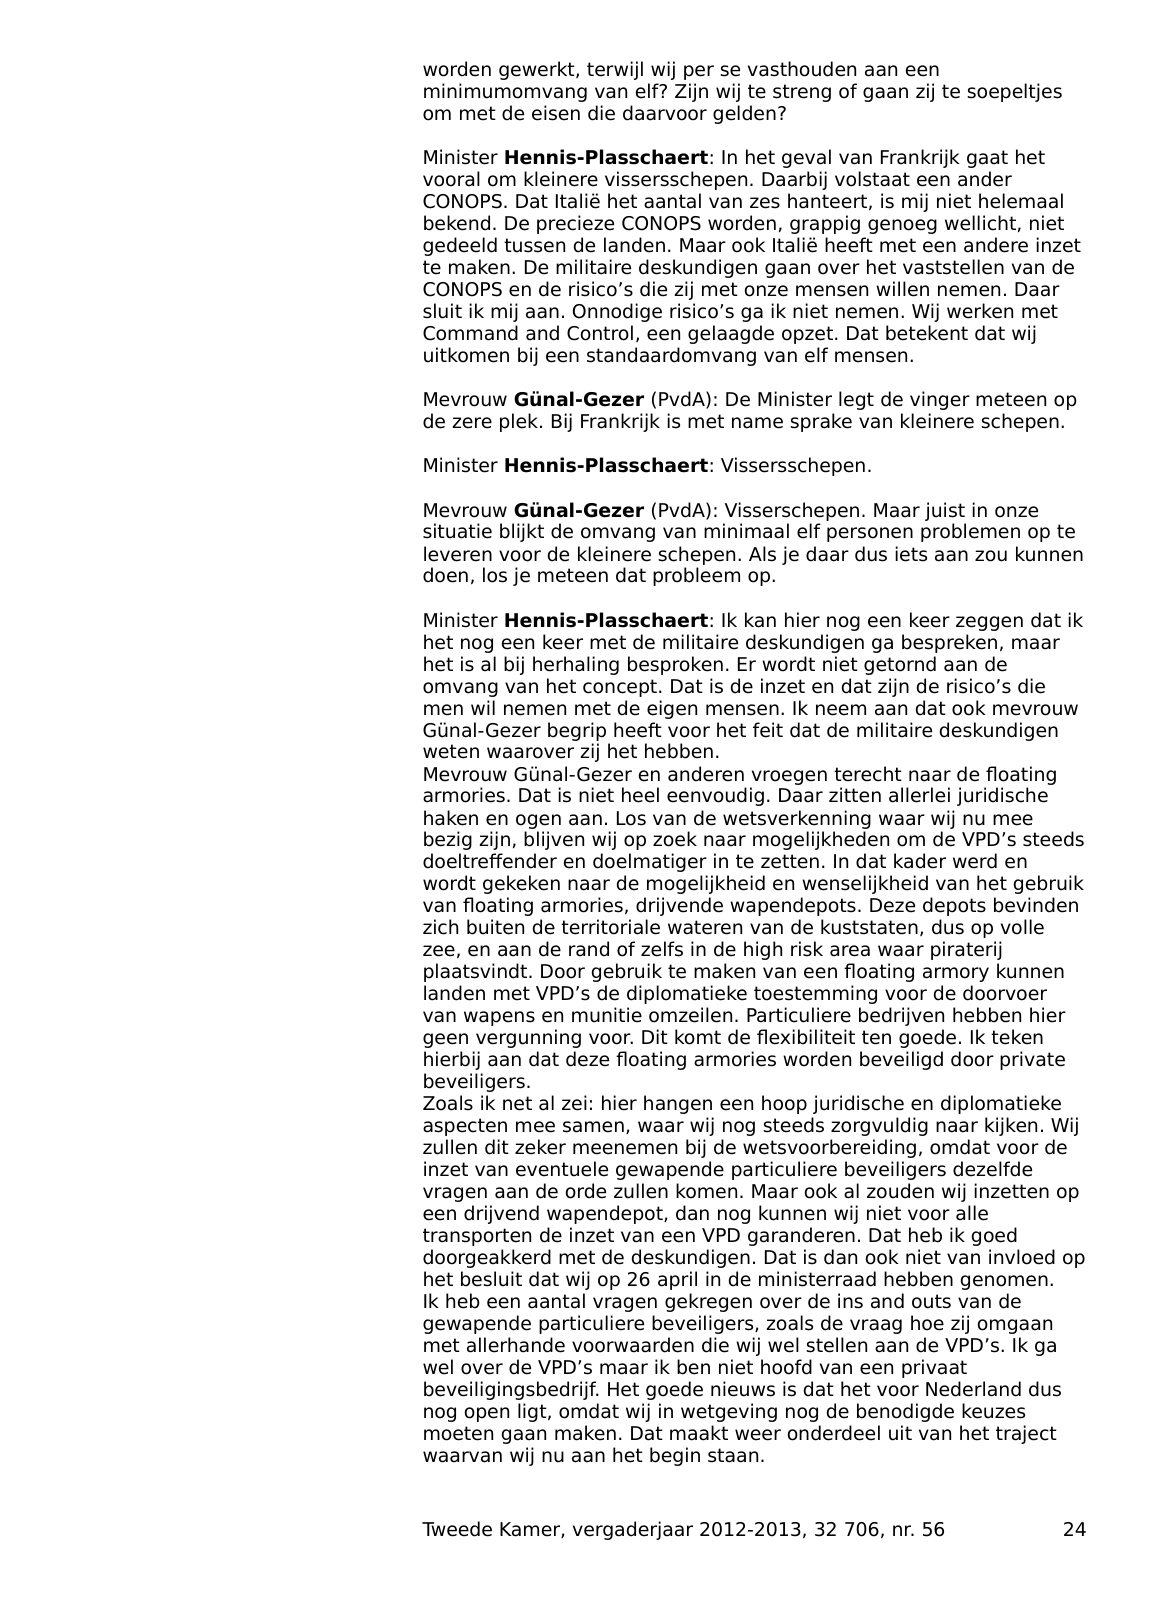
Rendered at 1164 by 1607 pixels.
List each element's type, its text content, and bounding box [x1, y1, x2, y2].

text Minister Hennis-Plasschaert: In het geval van Frankrijk gaat het vooral om kleinere vissersschepen. Daarbij volstaat een ander CONOPS. Dat Italië het aantal van zes hanteert, is mij niet helemaal bekend. De precieze CONOPS worden, grappig genoeg wellicht, niet gedeeld tussen de landen. Maar ook Italië heeft met een andere inzet te maken. De militaire deskundigen gaan over het vaststellen van de CONOPS en de risico’s die zij met onze mensen willen nemen. Daar sluit ik mij aan. Onnodige risico’s ga ik niet nemen. Wij werken met Command and Control, een gelaagde opzet. Dat betekent dat wij uitkomen bij een standaardomvang van elf mensen. [422, 147, 1087, 367]
text Mevrouw Günal-Gezer en anderen vroegen terecht naar de floating armories. Dat is niet heel eenvoudig. Daar zitten allerlei juridische haken en ogen aan. Los van de wetsverkenning waar wij nu mee bezig zijn, blijven wij op zoek naar mogelijkheden om de VPD’s steeds doeltreffender en doelmatiger in te zetten. In dat kader werd en wordt gekeken naar de mogelijkheid en wenselijkheid van het gebruik van floating armories, drijvende wapendepots. Deze depots bevinden zich buiten de territoriale wateren van de kuststaten, dus op volle zee, en aan de rand of zelfs in de high risk area waar piraterij plaatsvindt. Door gebruik te maken van een floating armory kunnen landen met VPD’s de diplomatieke toestemming voor de doorvoer van wapens en munitie omzeilen. Particuliere bedrijven hebben hier geen vergunning voor. Dit komt de flexibiliteit ten goede. Ik teken hierbij aan dat deze floating armories worden beveiligd door private beveiligers. [422, 763, 1087, 1093]
text Minister Hennis-Plasschaert: Ik kan hier nog een keer zeggen dat ik het nog een keer met de militaire deskundigen ga bespreken, maar het is al bij herhaling besproken. Er wordt niet getornd aan de omvang van het concept. Dat is de inzet en dat zijn de risico’s die men wil nemen met de eigen mensen. Ik neem aan dat ook mevrouw Günal-Gezer begrip heeft voor het feit dat de militaire deskundigen weten waarover zij het hebben. [422, 609, 1087, 763]
text worden gewerkt, terwijl wij per se vasthouden aan een minimumomvang van elf? Zijn wij te streng of gaan zij te soepeltjes om met de eisen die daarvoor gelden? [422, 59, 1087, 125]
text Ik heb een aantal vragen gekregen over de ins and outs van de gewapende particuliere beveiligers, zoals de vraag hoe zij omgaan met allerhande voorwaarden die wij wel stellen aan de VPD’s. Ik ga wel over de VPD’s maar ik ben niet hoofd van een privaat beveiligingsbedrijf. Het goede nieuws is dat het voor Nederland dus nog open ligt, omdat wij in wetgeving nog de benodigde keuzes moeten gaan maken. Dat maakt weer onderdeel uit van het traject waarvan wij nu aan het begin staan. [422, 1291, 1087, 1467]
text Mevrouw Günal-Gezer (PvdA): Visserschepen. Maar juist in onze situatie blijkt de omvang van minimaal elf personen problemen op te leveren voor de kleinere schepen. Als je daar dus iets aan zou kunnen doen, los je meteen dat probleem op. [422, 499, 1087, 587]
text Mevrouw Günal-Gezer (PvdA): De Minister legt de vinger meteen op de zere plek. Bij Frankrijk is met name sprake van kleinere schepen. [422, 389, 1087, 433]
text Minister Hennis-Plasschaert: Vissersschepen. [422, 455, 1087, 477]
text Zoals ik net al zei: hier hangen een hoop juridische en diplomatieke aspecten mee samen, waar wij nog steeds zorgvuldig naar kijken. Wij zullen dit zeker meenemen bij de wetsvoorbereiding, omdat voor de inzet van eventuele gewapende particuliere beveiligers dezelfde vragen aan de orde zullen komen. Maar ook al zouden wij inzetten op een drijvend wapendepot, dan nog kunnen wij niet voor alle transporten de inzet van een VPD garanderen. Dat heb ik goed doorgeakkerd met de deskundigen. Dat is dan ook niet van invloed op het besluit dat wij op 26 april in de ministerraad hebben genomen. [422, 1093, 1087, 1291]
